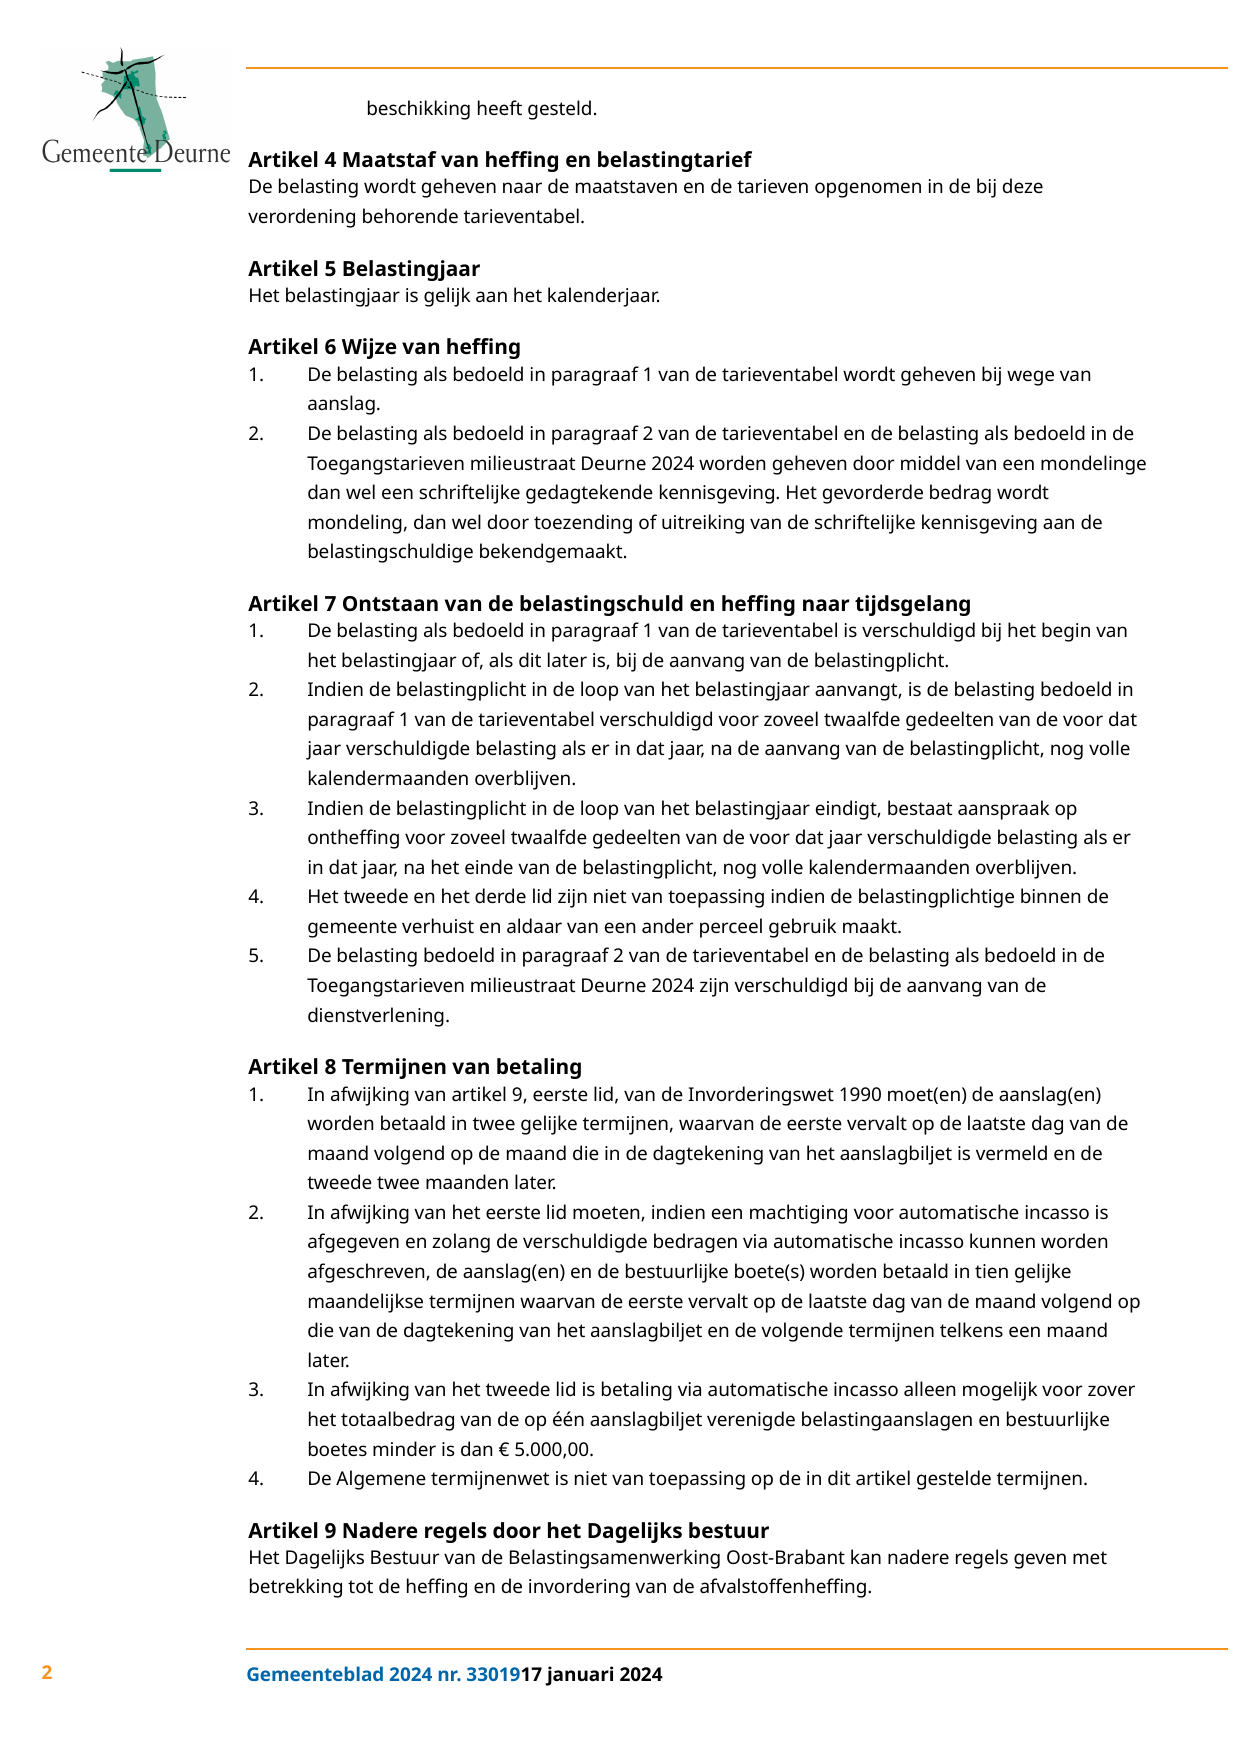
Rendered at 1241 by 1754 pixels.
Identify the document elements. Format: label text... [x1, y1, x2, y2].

list In afwijking van het tweede lid is betaling via automatische incasso alleen mogelijk voor zover het totaalbedrag van de op één aanslagbiljet verenigde belastingaanslagen en bestuurlijke boetes minder is dan € 5.000,00. [248, 1377, 1152, 1461]
list Het tweede en het derde lid zijn niet van toepassing indien de belastingplichtige binnen de gemeente verhuist en aldaar van een ander perceel gebruik maakt. [248, 883, 1152, 939]
list De Algemene termijnenwet is niet van toepassing op de in dit artikel gestelde termijnen. [248, 1465, 1152, 1491]
list De belasting als bedoeld in paragraaf 1 van de tarieventabel wordt geheven bij wege van aanslag. [248, 361, 1152, 416]
text Artikel 7 Ontstaan van de belastingschuld en heffing naar tijdsgelang [248, 589, 1152, 617]
list In afwijking van artikel 9, eerste lid, van de Invorderingswet 1990 moet(en) de aanslag(en) worden betaald in twee gelijke termijnen, waarvan de eerste vervalt op de laatste dag van de maand volgend op de maand die in de dagtekening van het aanslagbiljet is vermeld en de tweede twee maanden later. [248, 1081, 1152, 1195]
text Artikel 6 Wijze van heffing [248, 332, 1152, 361]
text Het Dagelijks Bestuur van de Belastingsamenwerking Oost-Brabant kan nadere regels geven met betrekking tot de heffing en de invordering van de afvalstoffenheffing. [248, 1544, 1152, 1599]
list De belasting als bedoeld in paragraaf 2 van de tarieventabel en de belasting als bedoeld in de Toegangstarieven milieustraat Deurne 2024 worden geheven door middel van een mondelinge dan wel een schriftelijke gedagtekende kennisgeving. Het gevorderde bedrag wordt mondeling, dan wel door toezending of uitreiking van de schriftelijke kennisgeving aan de belastingschuldige bekendgemaakt. [248, 420, 1152, 564]
picture [41, 47, 231, 172]
list De belasting bedoeld in paragraaf 2 van de tarieventabel en de belasting als bedoeld in de Toegangstarieven milieustraat Deurne 2024 zijn verschuldigd bij de aanvang van de dienstverlening. [248, 943, 1152, 1028]
list De belasting als bedoeld in paragraaf 1 van de tarieventabel is verschuldigd bij het begin van het belastingjaar of, als dit later is, bij de aanvang van de belastingplicht. [248, 617, 1152, 673]
list Indien de belastingplicht in de loop van het belastingjaar eindigt, bestaat aanspraak op ontheffing voor zoveel twaalfde gedeelten van de voor dat jaar verschuldigde belasting als er in dat jaar, na het einde van de belastingplicht, nog volle kalendermaanden overblijven. [248, 795, 1152, 880]
list In afwijking van het eerste lid moeten, indien een machtiging voor automatische incasso is afgegeven en zolang de verschuldigde bedragen via automatische incasso kunnen worden afgeschreven, de aanslag(en) en de bestuurlijke boete(s) worden betaald in tien gelijke maandelijkse termijnen waarvan de eerste vervalt op de laatste dag van de maand volgend op die van de dagtekening van het aanslagbiljet en de volgende termijnen telkens een maand later. [248, 1199, 1152, 1373]
text Artikel 5 Belastingjaar [248, 254, 1152, 282]
list beschikking heeft gesteld. [307, 95, 1152, 121]
text Artikel 4 Maatstaf van heffing en belastingtarief [248, 145, 1152, 174]
text Het belastingjaar is gelijk aan het kalenderjaar. [248, 282, 1152, 308]
list Indien de belastingplicht in de loop van het belastingjaar aanvangt, is de belasting bedoeld in paragraaf 1 van de tarieventabel verschuldigd voor zoveel twaalfde gedeelten van de voor dat jaar verschuldigde belasting als er in dat jaar, na de aanvang van de belastingplicht, nog volle kalendermaanden overblijven. [248, 676, 1152, 791]
text Artikel 9 Nadere regels door het Dagelijks bestuur [248, 1516, 1152, 1544]
text Artikel 8 Termijnen van betaling [248, 1052, 1152, 1081]
text De belasting wordt geheven naar de maatstaven en de tarieven opgenomen in de bij deze verordening behorende tarieventabel. [248, 174, 1152, 229]
